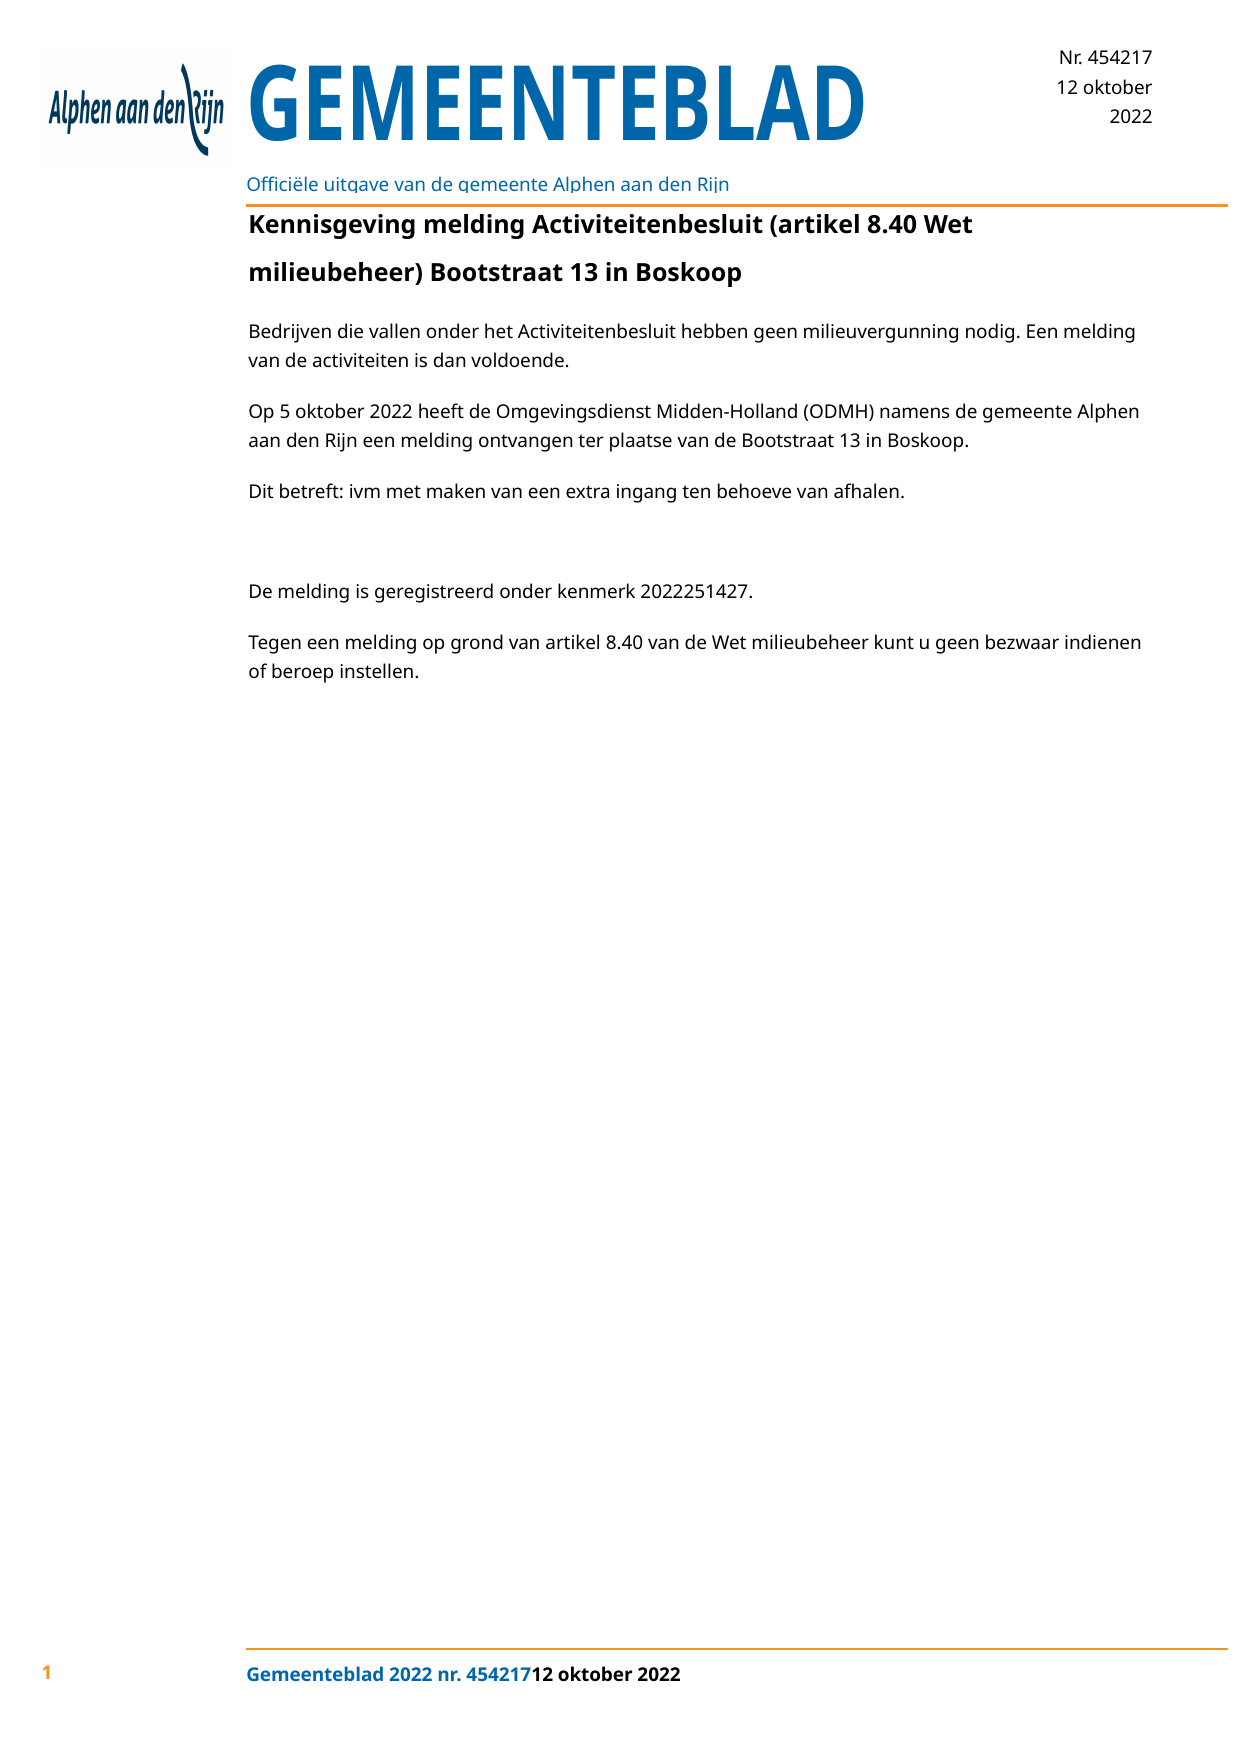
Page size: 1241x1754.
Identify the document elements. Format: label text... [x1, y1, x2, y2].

text De melding is geregistreerd onder kenmerk 2022251427. [248, 579, 1152, 604]
picture [41, 47, 231, 172]
text Kennisgeving melding Activiteitenbesluit (artikel 8.40 Wet milieubeheer) Bootstraat 13 in Boskoop [248, 207, 1152, 288]
text Dit betreft: ivm met maken van een extra ingang ten behoeve van afhalen. [248, 478, 1152, 504]
text Bedrijven die vallen onder het Activiteitenbesluit hebben geen milieuvergunning nodig. Een melding van de activiteiten is dan voldoende. [248, 318, 1152, 373]
text Op 5 oktober 2022 heeft de Omgevingsdienst Midden-Holland (ODMH) namens de gemeente Alphen aan den Rijn een melding ontvangen ter plaatse van de Bootstraat 13 in Boskoop. [248, 398, 1152, 453]
text Tegen een melding op grond van artikel 8.40 van de Wet milieubeheer kunt u geen bezwaar indienen of beroep instellen. [248, 629, 1152, 684]
